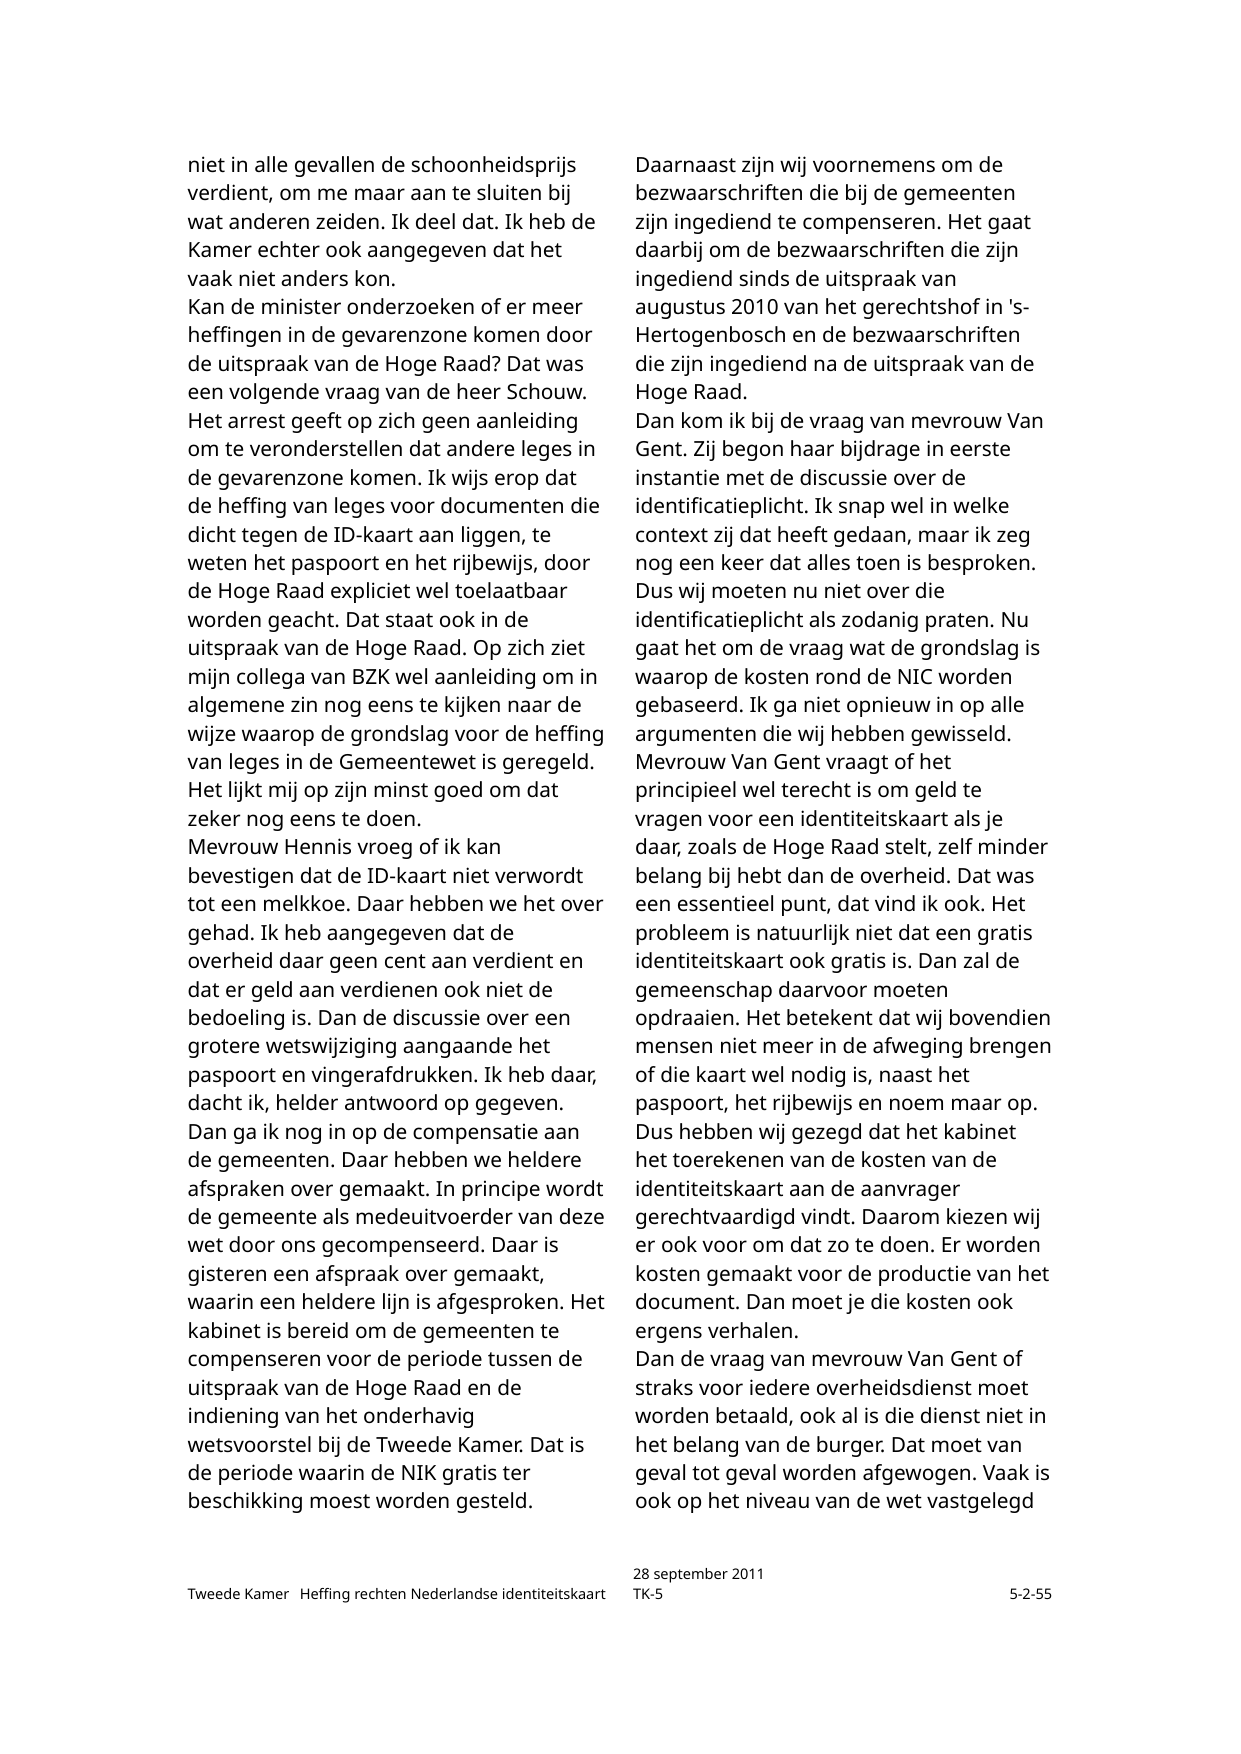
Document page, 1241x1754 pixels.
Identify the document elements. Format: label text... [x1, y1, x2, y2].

text Mevrouw Van Gent vraagt of het principieel wel terecht is om geld te vragen voor een identiteitskaart als je daar, zoals de Hoge Raad stelt, zelf minder belang bij hebt dan de overheid. Dat was een essentieel punt, dat vind ik ook. Het probleem is natuurlijk niet dat een gratis identiteitskaart ook gratis is. Dan zal de gemeenschap daarvoor moeten opdraaien. Het betekent dat wij bovendien mensen niet meer in de afweging brengen of die kaart wel nodig is, naast het paspoort, het rijbewijs en noem maar op. Dus hebben wij gezegd dat het kabinet het toerekenen van de kosten van de identiteitskaart aan de aanvrager gerechtvaardigd vindt. Daarom kiezen wij er ook voor om dat zo te doen. Er worden kosten gemaakt voor de productie van het document. Dan moet je die kosten ook ergens verhalen. [635, 747, 1053, 1344]
text niet in alle gevallen de schoonheidsprijs verdient, om me maar aan te sluiten bij wat anderen zeiden. Ik deel dat. Ik heb de Kamer echter ook aangegeven dat het vaak niet anders kon. [187, 150, 605, 292]
text Daarnaast zijn wij voornemens om de bezwaarschriften die bij de gemeenten zijn ingediend te compenseren. Het gaat daarbij om de bezwaarschriften die zijn ingediend sinds de uitspraak van augustus 2010 van het gerechtshof in 's-Hertogenbosch en de bezwaarschriften die zijn ingediend na de uitspraak van de Hoge Raad. [635, 150, 1053, 406]
text Mevrouw Hennis vroeg of ik kan bevestigen dat de ID-kaart niet verwordt tot een melkkoe. Daar hebben we het over gehad. Ik heb aangegeven dat de overheid daar geen cent aan verdient en dat er geld aan verdienen ook niet de bedoeling is. Dan de discussie over een grotere wetswijziging aangaande het paspoort en vingerafdrukken. Ik heb daar, dacht ik, helder antwoord op gegeven. Dan ga ik nog in op de compensatie aan de gemeenten. Daar hebben we heldere afspraken over gemaakt. In principe wordt de gemeente als medeuitvoerder van deze wet door ons gecompenseerd. Daar is gisteren een afspraak over gemaakt, waarin een heldere lijn is afgesproken. Het kabinet is bereid om de gemeenten te compenseren voor de periode tussen de uitspraak van de Hoge Raad en de indiening van het onderhavig wetsvoorstel bij de Tweede Kamer. Dat is de periode waarin de NIK gratis ter beschikking moest worden gesteld. [187, 832, 605, 1515]
text Kan de minister onderzoeken of er meer heffingen in de gevarenzone komen door de uitspraak van de Hoge Raad? Dat was een volgende vraag van de heer Schouw. Het arrest geeft op zich geen aanleiding om te veronderstellen dat andere leges in de gevarenzone komen. Ik wijs erop dat de heffing van leges voor documenten die dicht tegen de ID-kaart aan liggen, te weten het paspoort en het rijbewijs, door de Hoge Raad expliciet wel toelaatbaar worden geacht. Dat staat ook in de uitspraak van de Hoge Raad. Op zich ziet mijn collega van BZK wel aanleiding om in algemene zin nog eens te kijken naar de wijze waarop de grondslag voor de heffing van leges in de Gemeentewet is geregeld. Het lijkt mij op zijn minst goed om dat zeker nog eens te doen. [187, 292, 605, 832]
text Dan de vraag van mevrouw Van Gent of straks voor iedere overheidsdienst moet worden betaald, ook al is die dienst niet in het belang van de burger. Dat moet van geval tot geval worden afgewogen. Vaak is ook op het niveau van de wet vastgelegd [635, 1344, 1053, 1515]
text Dan kom ik bij de vraag van mevrouw Van Gent. Zij begon haar bijdrage in eerste instantie met de discussie over de identificatieplicht. Ik snap wel in welke context zij dat heeft gedaan, maar ik zeg nog een keer dat alles toen is besproken. Dus wij moeten nu niet over die identificatieplicht als zodanig praten. Nu gaat het om de vraag wat de grondslag is waarop de kosten rond de NIC worden gebaseerd. Ik ga niet opnieuw in op alle argumenten die wij hebben gewisseld. [635, 406, 1053, 747]
